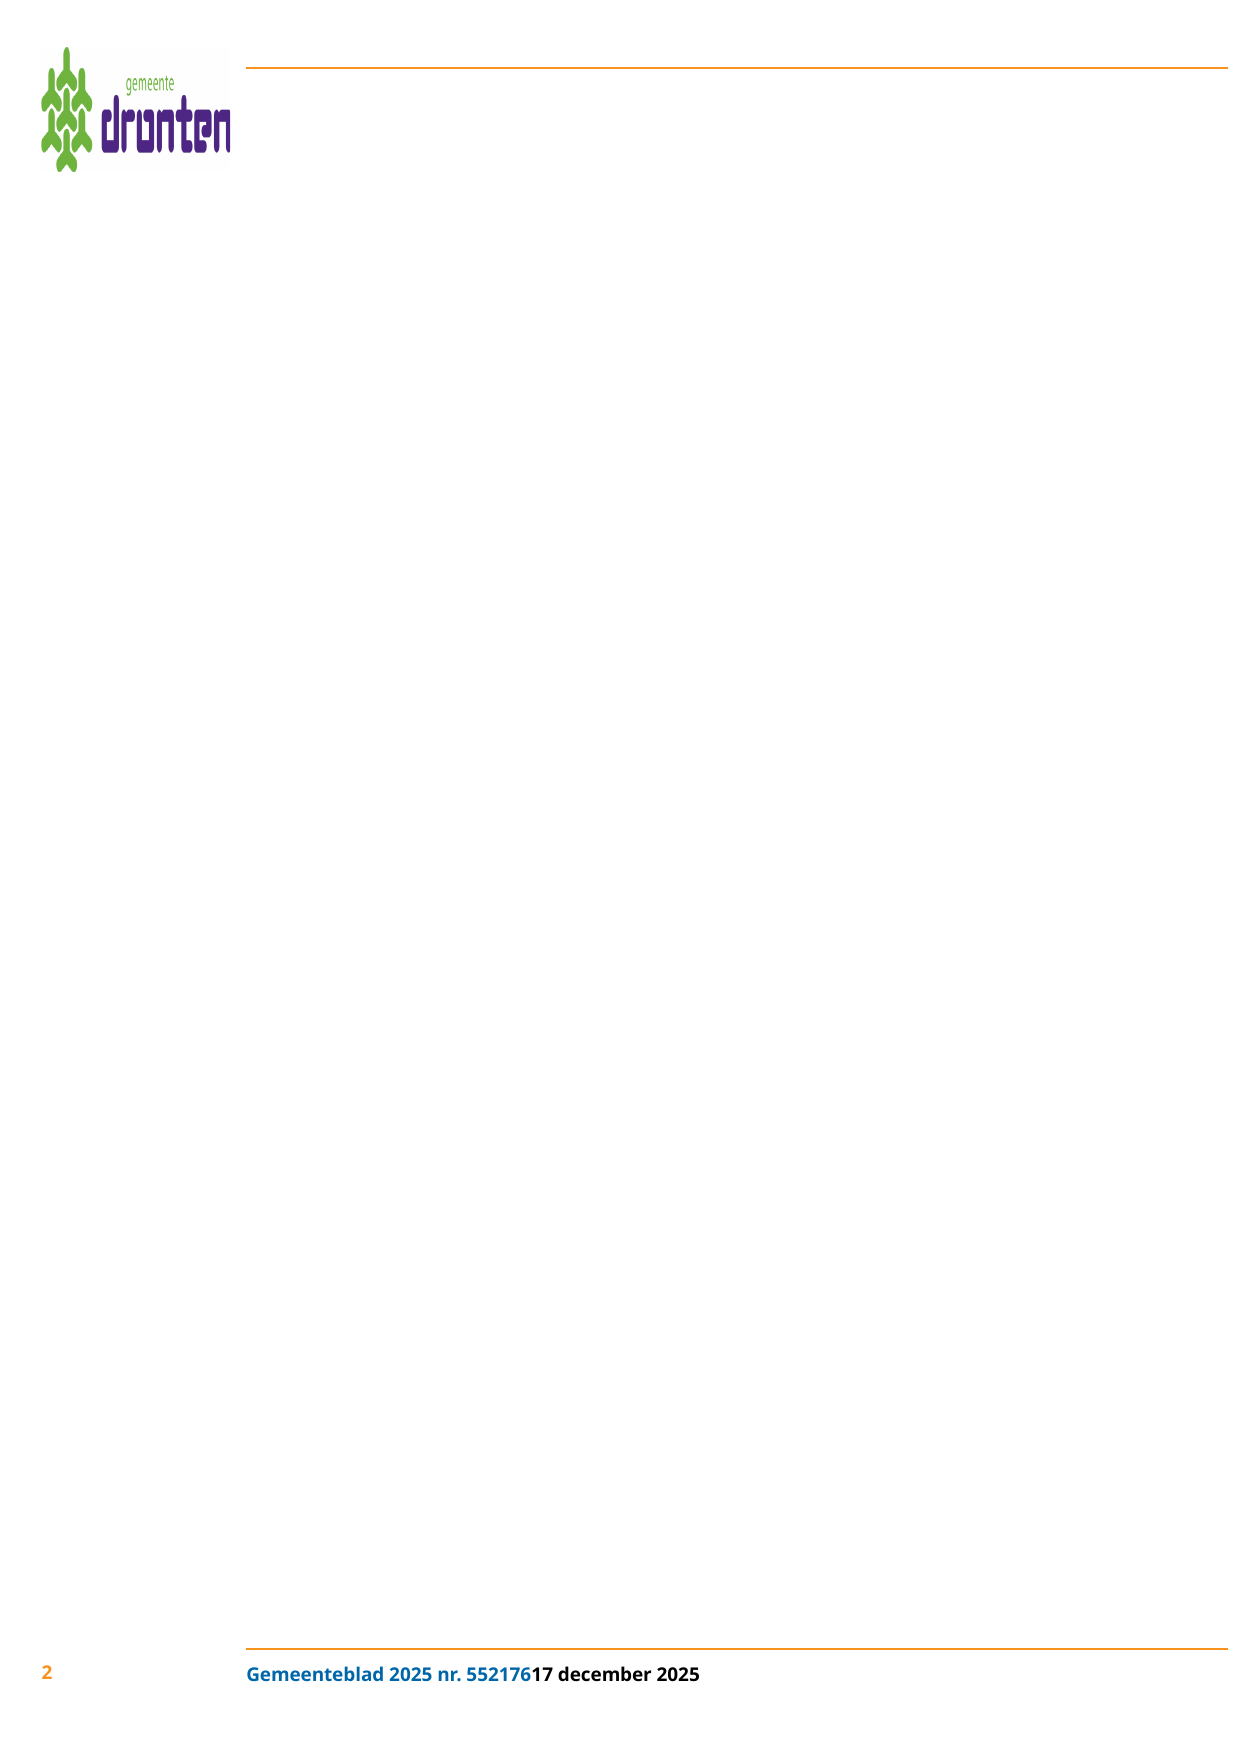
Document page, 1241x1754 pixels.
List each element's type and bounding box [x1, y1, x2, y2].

picture [41, 47, 231, 172]
